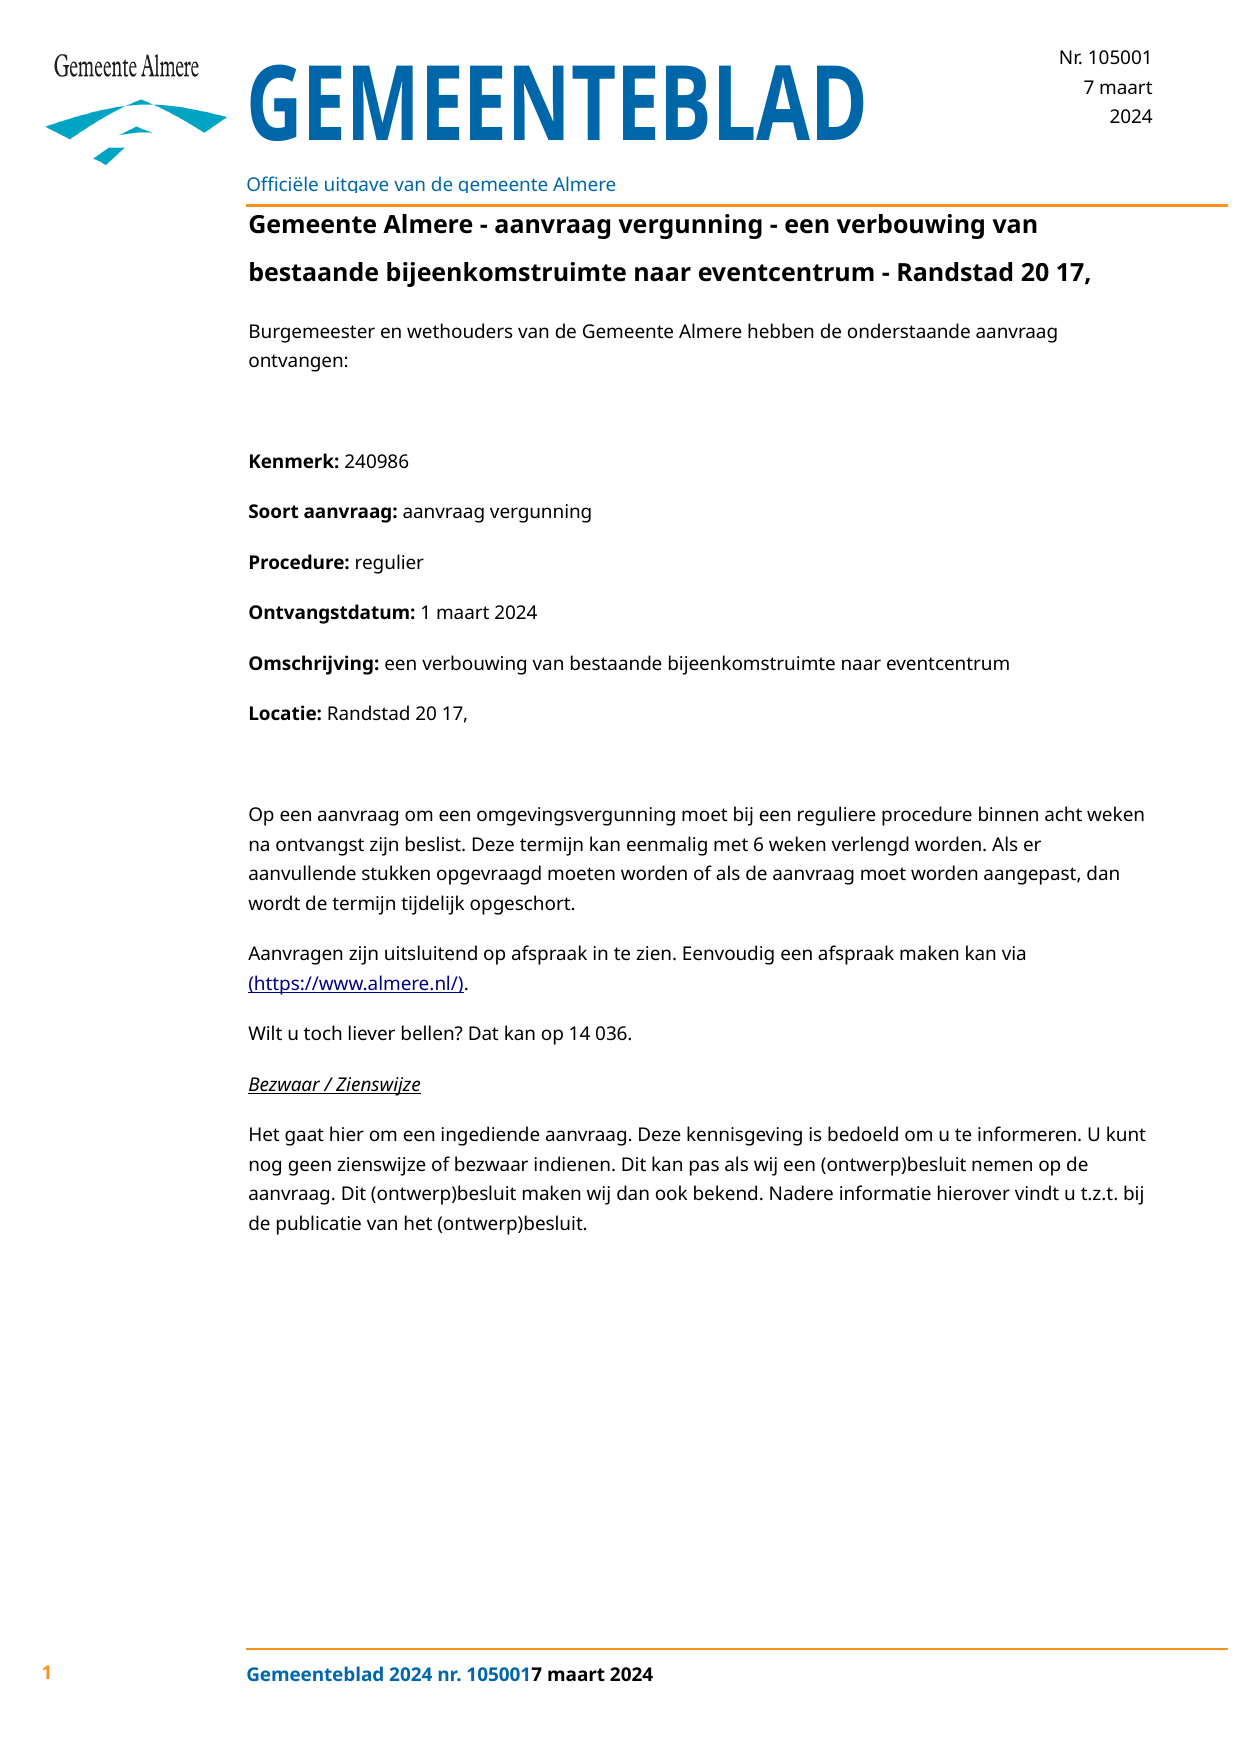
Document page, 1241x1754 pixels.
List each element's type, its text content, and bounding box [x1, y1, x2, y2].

text Kenmerk: 240986 [248, 448, 1152, 474]
text Het gaat hier om een ingediende aanvraag. Deze kennisgeving is bedoeld om u te informeren. U kunt nog geen zienswijze of bezwaar indienen. Dit kan pas als wij een (ontwerp)besluit nemen op de aanvraag. Dit (ontwerp)besluit maken wij dan ook bekend. Nadere informatie hierover vindt u t.z.t. bij de publicatie van het (ontwerp)besluit. [248, 1121, 1152, 1236]
text Locatie: Randstad 20 17, [248, 700, 1152, 726]
text Op een aanvraag om een omgevingsvergunning moet bij een reguliere procedure binnen acht weken na ontvangst zijn beslist. Deze termijn kan eenmalig met 6 weken verlengd worden. Als er aanvullende stukken opgevraagd moeten worden of als de aanvraag moet worden aangepast, dan wordt de termijn tijdelijk opgeschort. [248, 801, 1152, 916]
text Bezwaar / Zienswijze [248, 1071, 1152, 1097]
text Gemeente Almere - aanvraag vergunning - een verbouwing van bestaande bijeenkomstruimte naar eventcentrum - Randstad 20 17, [248, 207, 1152, 288]
text Omschrijving: een verbouwing van bestaande bijeenkomstruimte naar eventcentrum [248, 650, 1152, 676]
text Soort aanvraag: aanvraag vergunning [248, 499, 1152, 524]
text Procedure: regulier [248, 549, 1152, 575]
text Ontvangstdatum: 1 maart 2024 [248, 599, 1152, 625]
text Burgemeester en wethouders van de Gemeente Almere hebben de onderstaande aanvraag ontvangen: [248, 318, 1152, 373]
text Wilt u toch liever bellen? Dat kan op 14 036. [248, 1020, 1152, 1046]
text Aanvragen zijn uitsluitend op afspraak in te zien. Eenvoudig een afspraak maken kan via (https://www.almere.nl/). [248, 940, 1152, 996]
picture [41, 47, 231, 172]
